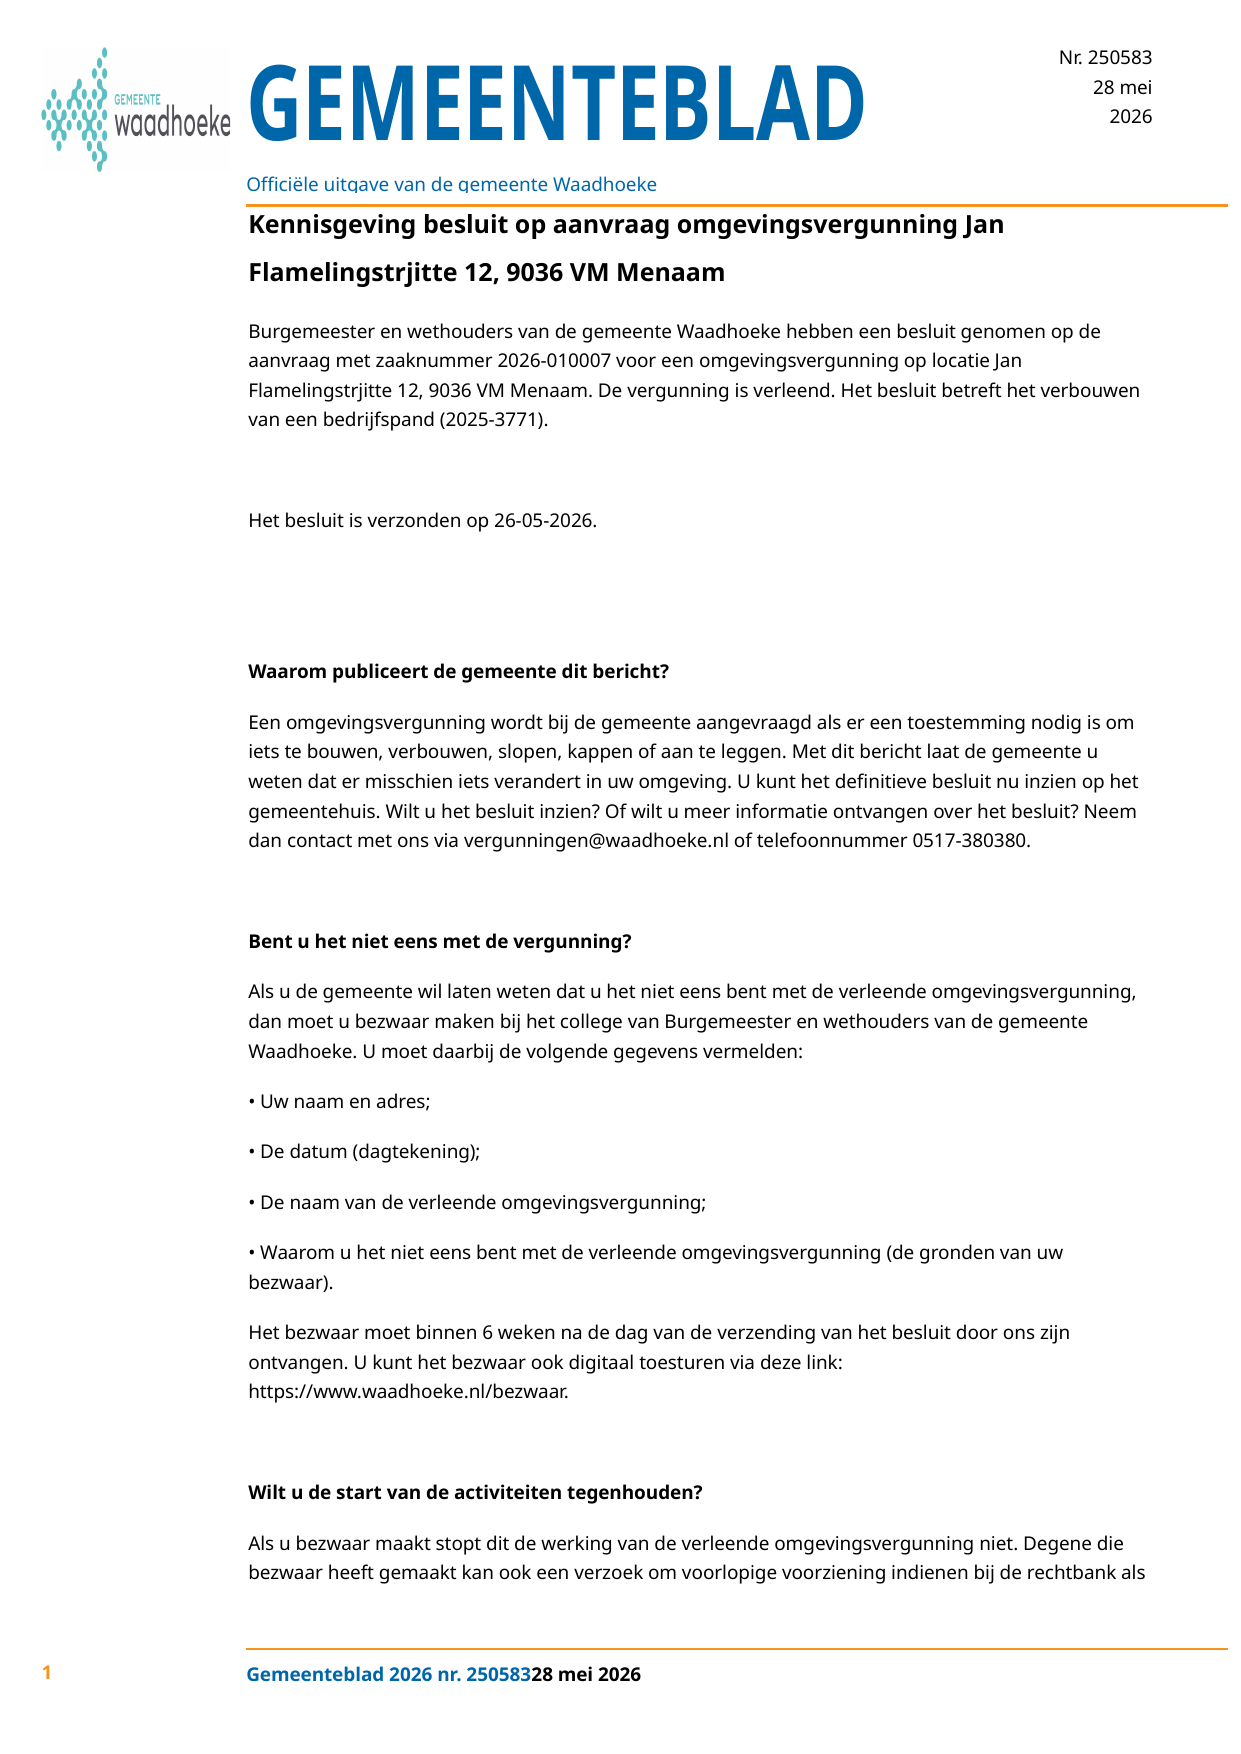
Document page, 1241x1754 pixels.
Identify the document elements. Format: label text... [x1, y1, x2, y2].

text • Waarom u het niet eens bent met de verleende omgevingsvergunning (de gronden van uw bezwaar). [248, 1239, 1152, 1295]
text Burgemeester en wethouders van de gemeente Waadhoeke hebben een besluit genomen op de aanvraag met zaaknummer 2026-010007 voor een omgevingsvergunning op locatie Jan Flamelingstrjitte 12, 9036 VM Menaam. De vergunning is verleend. Het besluit betreft het verbouwen van een bedrijfspand (2025-3771). [248, 318, 1152, 432]
text • Uw naam en adres; [248, 1088, 1152, 1114]
picture [41, 47, 231, 172]
text Bent u het niet eens met de vergunning? [248, 928, 1152, 954]
text Als u de gemeente wil laten weten dat u het niet eens bent met de verleende omgevingsvergunning, dan moet u bezwaar maken bij het college van Burgemeester en wethouders van de gemeente Waadhoeke. U moet daarbij de volgende gegevens vermelden: [248, 979, 1152, 1064]
text Het bezwaar moet binnen 6 weken na de dag van de verzending van het besluit door ons zijn ontvangen. U kunt het bezwaar ook digitaal toesturen via deze link: https://www.waadhoeke.nl/bezwaar. [248, 1319, 1152, 1404]
text Waarom publiceert de gemeente dit bericht? [248, 659, 1152, 684]
text • De datum (dagtekening); [248, 1139, 1152, 1164]
text Als u bezwaar maakt stopt dit de werking van de verleende omgevingsvergunning niet. Degene die bezwaar heeft gemaakt kan ook een verzoek om voorlopige voorziening indienen bij de rechtbank als [248, 1530, 1152, 1585]
text Het besluit is verzonden op 26-05-2026. [248, 507, 1152, 533]
text Een omgevingsvergunning wordt bij de gemeente aangevraagd als er een toestemming nodig is om iets te bouwen, verbouwen, slopen, kappen of aan te leggen. Met dit bericht laat de gemeente u weten dat er misschien iets verandert in uw omgeving. U kunt het definitieve besluit nu inzien op het gemeentehuis. Wilt u het besluit inzien? Of wilt u meer informatie ontvangen over het besluit? Neem dan contact met ons via vergunningen@waadhoeke.nl of telefoonnummer 0517-380380. [248, 709, 1152, 853]
text Kennisgeving besluit op aanvraag omgevingsvergunning Jan Flamelingstrjitte 12, 9036 VM Menaam [248, 207, 1152, 288]
text • De naam van de verleende omgevingsvergunning; [248, 1189, 1152, 1215]
text Wilt u de start van de activiteiten tegenhouden? [248, 1479, 1152, 1505]
